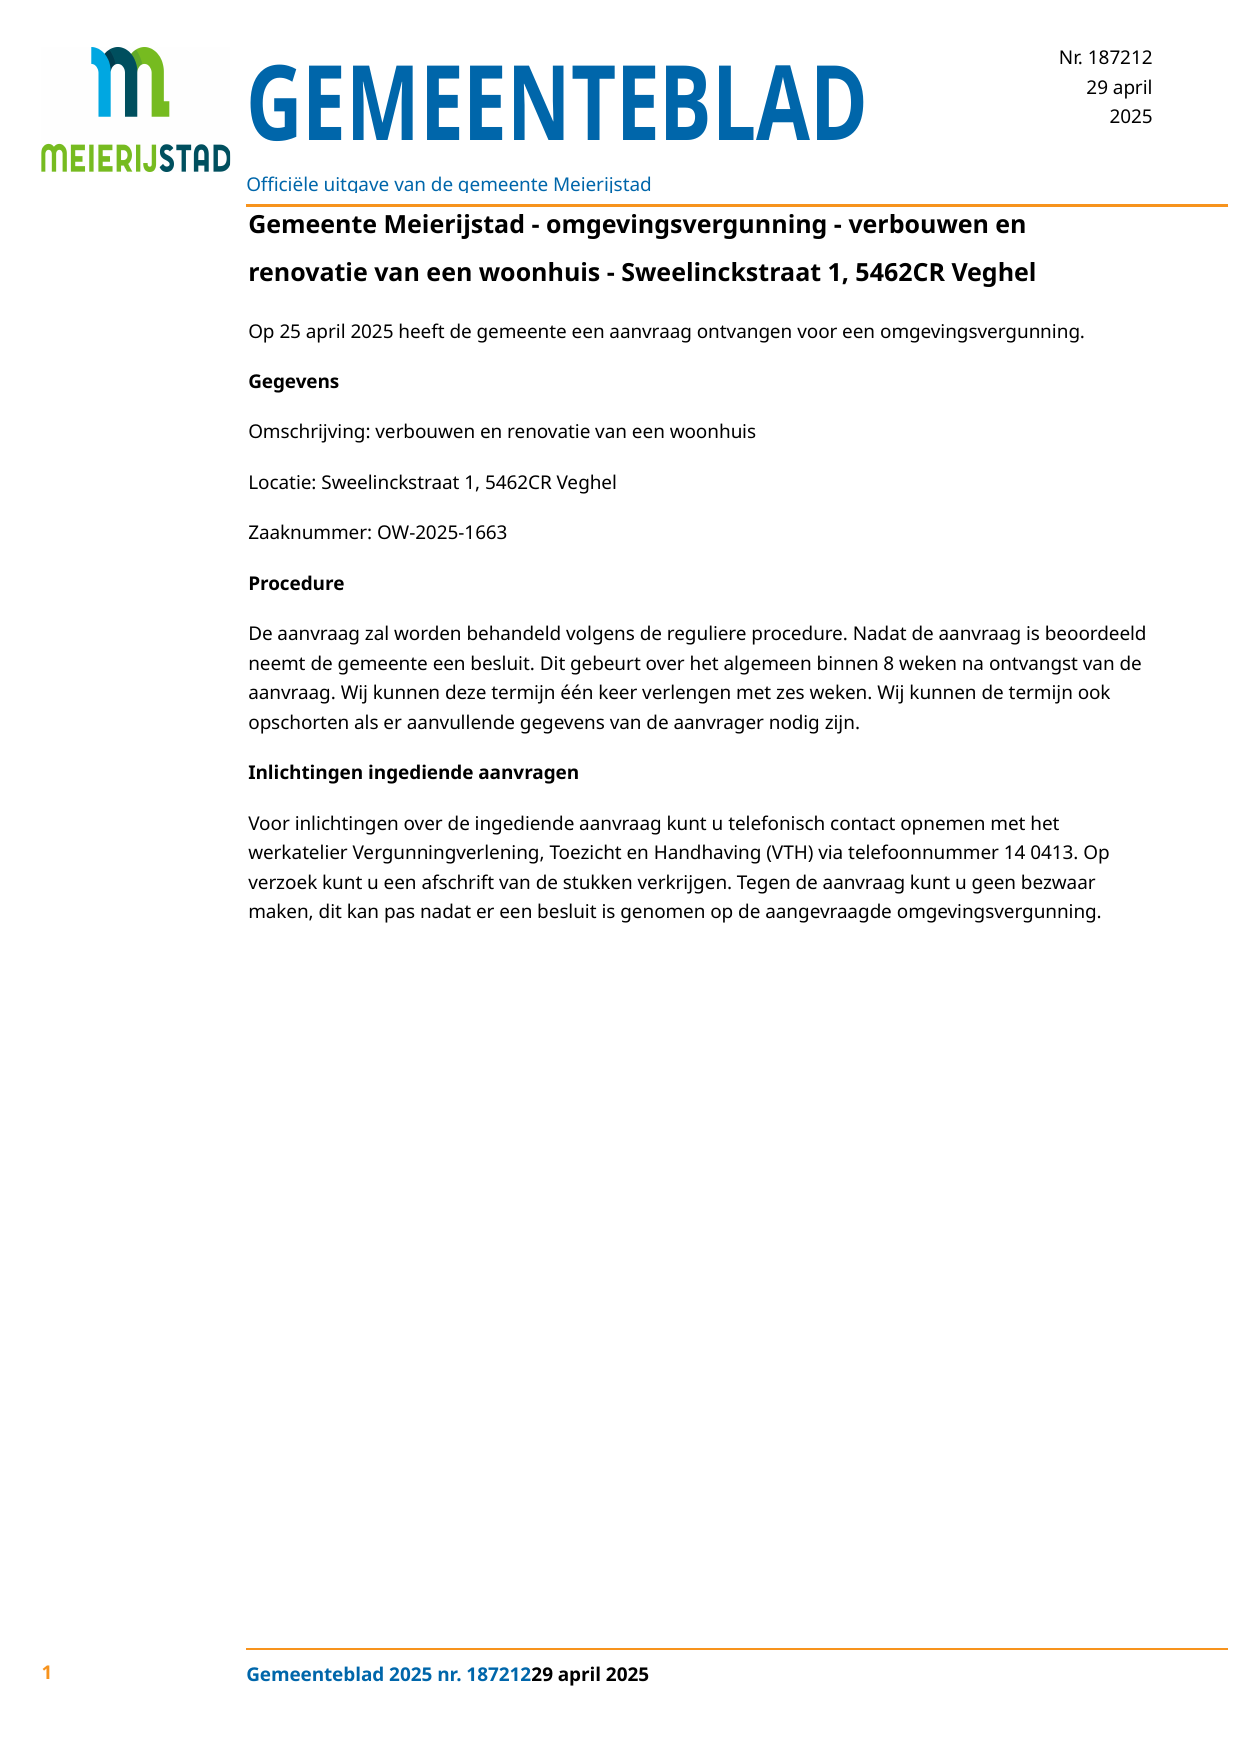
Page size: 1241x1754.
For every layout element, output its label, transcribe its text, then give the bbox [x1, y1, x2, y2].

picture [41, 47, 231, 172]
text Locatie: Sweelinckstraat 1, 5462CR Veghel [248, 469, 1152, 495]
text Gemeente Meierijstad - omgevingsvergunning - verbouwen en renovatie van een woonhuis - Sweelinckstraat 1, 5462CR Veghel [248, 207, 1152, 288]
text Gegevens [248, 368, 1152, 394]
text Omschrijving: verbouwen en renovatie van een woonhuis [248, 419, 1152, 444]
text Op 25 april 2025 heeft de gemeente een aanvraag ontvangen voor een omgevingsvergunning. [248, 318, 1152, 344]
text Inlichtingen ingediende aanvragen [248, 759, 1152, 785]
text Voor inlichtingen over de ingediende aanvraag kunt u telefonisch contact opnemen met het werkatelier Vergunningverlening, Toezicht en Handhaving (VTH) via telefoonnummer 14 0413. Op verzoek kunt u een afschrift van de stukken verkrijgen. Tegen de aanvraag kunt u geen bezwaar maken, dit kan pas nadat er een besluit is genomen op de aangevraagde omgevingsvergunning. [248, 810, 1152, 924]
text De aanvraag zal worden behandeld volgens de reguliere procedure. Nadat de aanvraag is beoordeeld neemt de gemeente een besluit. Dit gebeurt over het algemeen binnen 8 weken na ontvangst van de aanvraag. Wij kunnen deze termijn één keer verlengen met zes weken. Wij kunnen de termijn ook opschorten als er aanvullende gegevens van de aanvrager nodig zijn. [248, 620, 1152, 735]
text Procedure [248, 570, 1152, 596]
text Zaaknummer: OW-2025-1663 [248, 519, 1152, 545]
